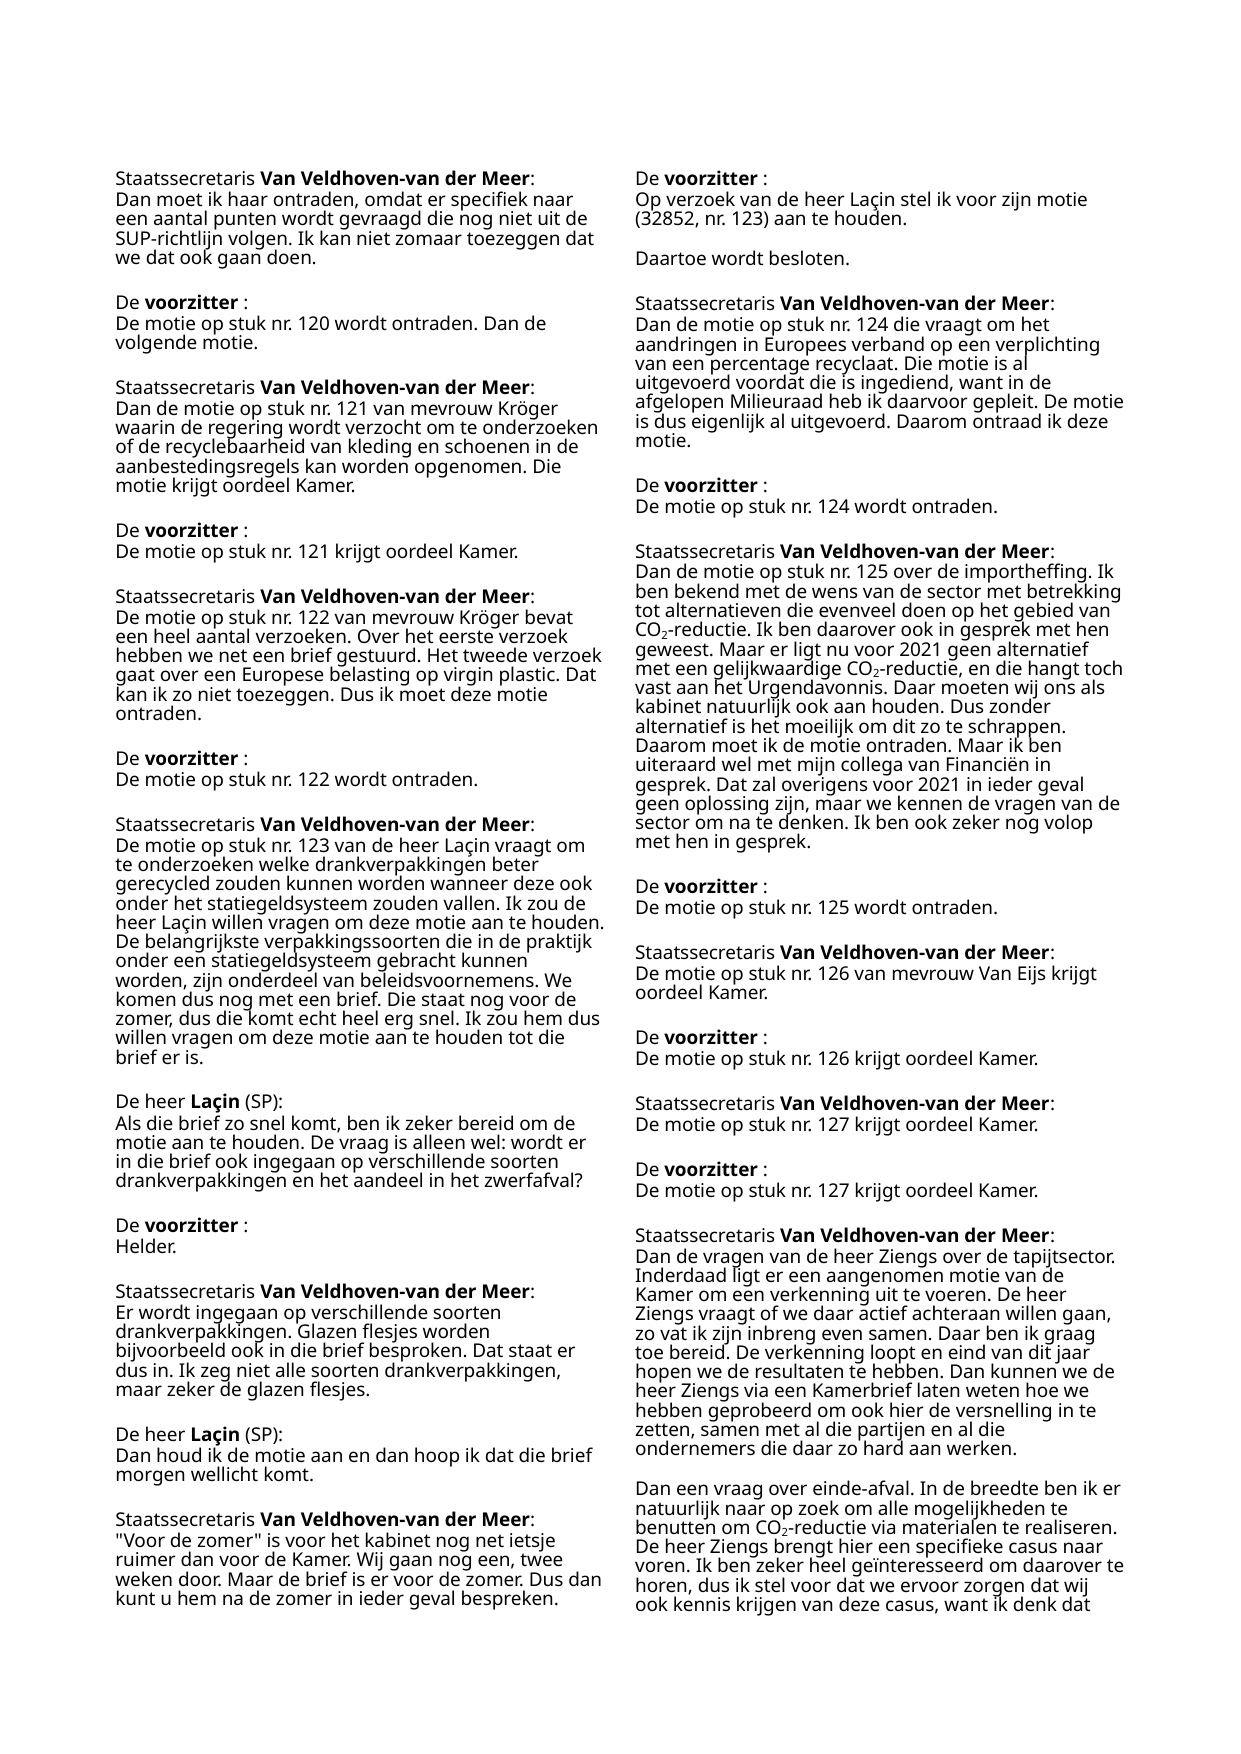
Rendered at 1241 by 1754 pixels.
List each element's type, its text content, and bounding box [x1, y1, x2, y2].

text De voorzitter : [635, 472, 1125, 498]
text De heer Laçin (SP): [115, 1089, 605, 1114]
text Staatssecretaris Van Veldhoven-van der Meer: [635, 939, 1125, 965]
text De voorzitter : [635, 873, 1125, 899]
text De voorzitter : [115, 745, 605, 771]
text De heer Laçin (SP): [115, 1421, 605, 1447]
text De motie op stuk nr. 121 krijgt oordeel Kamer. [115, 543, 605, 562]
text Helder. [115, 1238, 605, 1257]
text Dan een vraag over einde-afval. In de breedte ben ik er natuurlijk naar op zoek om alle mogelijkheden te benutten om CO2-reductie via materialen te realiseren. De heer Ziengs brengt hier een specifieke casus naar voren. Ik ben zeker heel geïnteresseerd om daarover te horen, dus ik stel voor dat we ervoor zorgen dat wij ook kennis krijgen van deze casus, want ik denk dat [635, 1480, 1125, 1615]
text Dan moet ik haar ontraden, omdat er specifiek naar een aantal punten wordt gevraagd die nog niet uit de SUP-richtlijn volgen. Ik kan niet zomaar toezeggen dat we dat ook gaan doen. [115, 191, 605, 268]
text Dan de vragen van de heer Ziengs over de tapijtsector. Inderdaad ligt er een aangenomen motie van de Kamer om een verkenning uit te voeren. De heer Ziengs vraagt of we daar actief achteraan willen gaan, zo vat ik zijn inbreng even samen. Daar ben ik graag toe bereid. De verkenning loopt en eind van dit jaar hopen we de resultaten te hebben. Dan kunnen we de heer Ziengs via een Kamerbrief laten weten hoe we hebben geprobeerd om ook hier de versnelling in te zetten, samen met al die partijen en al die ondernemers die daar zo hard aan werken. [635, 1248, 1125, 1459]
text Staatssecretaris Van Veldhoven-van der Meer: [115, 583, 605, 609]
text Dan de motie op stuk nr. 124 die vraagt om het aandringen in Europees verband op een verplichting van een percentage recyclaat. Die motie is al uitgevoerd voordat die is ingediend, want in de afgelopen Milieuraad heb ik daarvoor gepleit. De motie is dus eigenlijk al uitgevoerd. Daarom ontraad ik deze motie. [635, 316, 1125, 451]
text De motie op stuk nr. 127 krijgt oordeel Kamer. [635, 1116, 1125, 1135]
text Staatssecretaris Van Veldhoven-van der Meer: [115, 374, 605, 400]
text Dan houd ik de motie aan en dan hoop ik dat die brief morgen wellicht komt. [115, 1447, 605, 1485]
text De motie op stuk nr. 122 van mevrouw Kröger bevat een heel aantal verzoeken. Over het eerste verzoek hebben we net een brief gestuurd. Het tweede verzoek gaat over een Europese belasting op virgin plastic. Dat kan ik zo niet toezeggen. Dus ik moet deze motie ontraden. [115, 609, 605, 724]
text Staatssecretaris Van Veldhoven-van der Meer: [635, 1090, 1125, 1116]
text Staatssecretaris Van Veldhoven-van der Meer: [635, 538, 1125, 563]
text Er wordt ingegaan op verschillende soorten drankverpakkingen. Glazen flesjes worden bijvoorbeeld ook in die brief besproken. Dat staat er dus in. Ik zeg niet alle soorten drankverpakkingen, maar zeker de glazen flesjes. [115, 1304, 605, 1400]
text De motie op stuk nr. 122 wordt ontraden. [115, 771, 605, 790]
text De voorzitter : [115, 1212, 605, 1238]
text De motie op stuk nr. 123 van de heer Laçin vraagt om te onderzoeken welke drankverpakkingen beter gerecycled zouden kunnen worden wanneer deze ook onder het statiegeldsysteem zouden vallen. Ik zou de heer Laçin willen vragen om deze motie aan te houden. De belangrijkste verpakkingssoorten die in de praktijk onder een statiegeldsysteem gebracht kunnen worden, zijn onderdeel van beleidsvoornemens. We komen dus nog met een brief. Die staat nog voor de zomer, dus die komt echt heel erg snel. Ik zou hem dus willen vragen om deze motie aan te houden tot die brief er is. [115, 837, 605, 1068]
text De motie op stuk nr. 126 van mevrouw Van Eijs krijgt oordeel Kamer. [635, 965, 1125, 1003]
text Op verzoek van de heer Laçin stel ik voor zijn motie (32852, nr. 123) aan te houden. [635, 191, 1125, 230]
text De voorzitter : [635, 1156, 1125, 1182]
text De motie op stuk nr. 124 wordt ontraden. [635, 498, 1125, 517]
text De motie op stuk nr. 126 krijgt oordeel Kamer. [635, 1050, 1125, 1069]
text Daartoe wordt besloten. [635, 250, 1125, 270]
text De motie op stuk nr. 127 krijgt oordeel Kamer. [635, 1182, 1125, 1201]
text De voorzitter : [635, 165, 1125, 191]
text De voorzitter : [635, 1024, 1125, 1050]
text Staatssecretaris Van Veldhoven-van der Meer: [115, 1506, 605, 1532]
text "Voor de zomer" is voor het kabinet nog net ietsje ruimer dan voor de Kamer. Wij gaan nog een, twee weken door. Maar de brief is er voor de zomer. Dus dan kunt u hem na de zomer in ieder geval bespreken. [115, 1532, 605, 1609]
text De voorzitter : [115, 517, 605, 543]
text Dan de motie op stuk nr. 125 over de importheffing. Ik ben bekend met de wens van de sector met betrekking tot alternatieven die evenveel doen op het gebied van CO2-reductie. Ik ben daarover ook in gesprek met hen geweest. Maar er ligt nu voor 2021 geen alternatief met een gelijkwaardige CO2-reductie, en die hangt toch vast aan het Urgendavonnis. Daar moeten wij ons als kabinet natuurlijk ook aan houden. Dus zonder alternatief is het moeilijk om dit zo te schrappen. Daarom moet ik de motie ontraden. Maar ik ben uiteraard wel met mijn collega van Financiën in gesprek. Dat zal overigens voor 2021 in ieder geval geen oplossing zijn, maar we kennen de vragen van de sector om na te denken. Ik ben ook zeker nog volop met hen in gesprek. [635, 563, 1125, 853]
text Staatssecretaris Van Veldhoven-van der Meer: [115, 1278, 605, 1304]
text Staatssecretaris Van Veldhoven-van der Meer: [635, 1222, 1125, 1248]
text De motie op stuk nr. 120 wordt ontraden. Dan de volgende motie. [115, 315, 605, 353]
text Staatssecretaris Van Veldhoven-van der Meer: [115, 165, 605, 191]
text Staatssecretaris Van Veldhoven-van der Meer: [635, 291, 1125, 316]
text De motie op stuk nr. 125 wordt ontraden. [635, 899, 1125, 918]
text Als die brief zo snel komt, ben ik zeker bereid om de motie aan te houden. De vraag is alleen wel: wordt er in die brief ook ingegaan op verschillende soorten drankverpakkingen en het aandeel in het zwerfafval? [115, 1114, 605, 1192]
text Staatssecretaris Van Veldhoven-van der Meer: [115, 811, 605, 837]
text De voorzitter : [115, 289, 605, 315]
text Dan de motie op stuk nr. 121 van mevrouw Kröger waarin de regering wordt verzocht om te onderzoeken of de recyclebaarheid van kleding en schoenen in de aanbestedingsregels kan worden opgenomen. Die motie krijgt oordeel Kamer. [115, 400, 605, 496]
